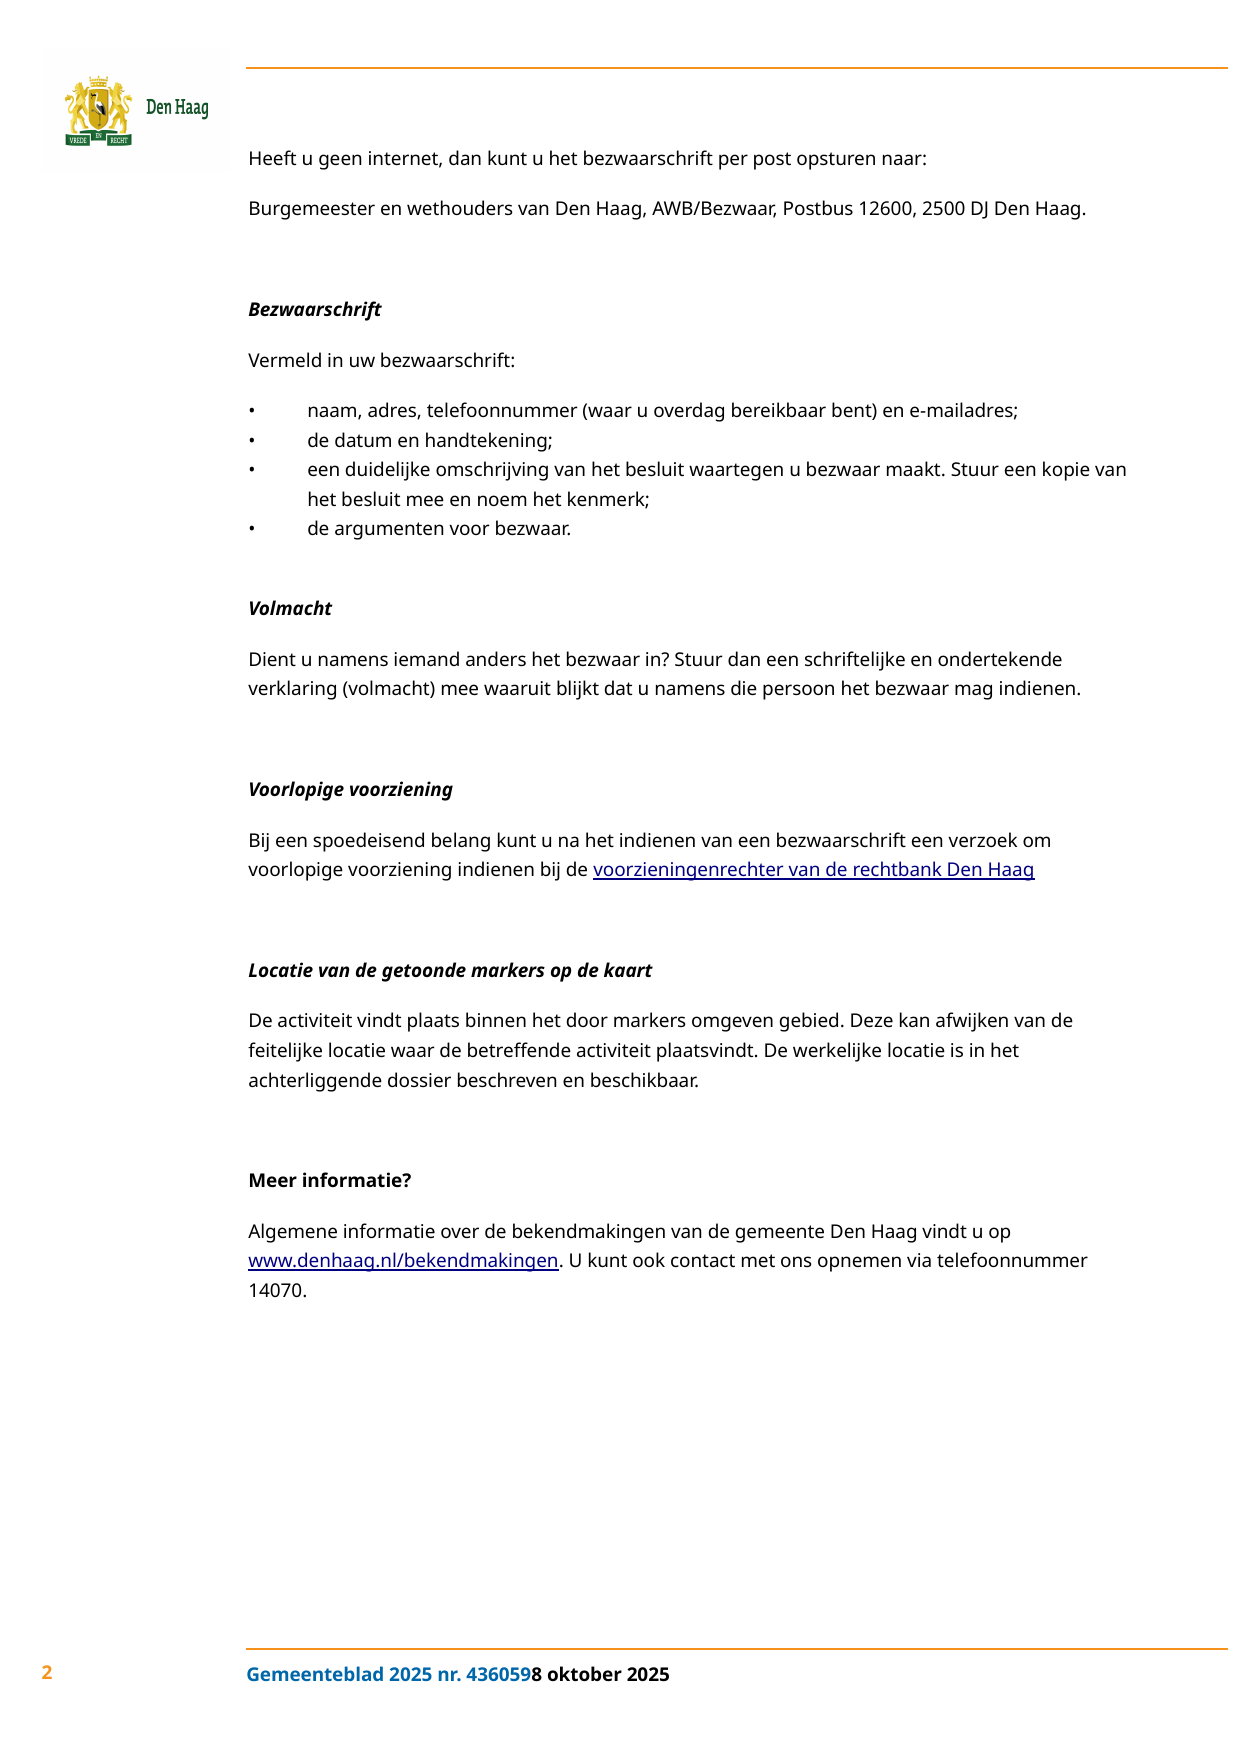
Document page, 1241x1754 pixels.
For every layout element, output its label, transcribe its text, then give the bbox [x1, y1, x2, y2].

text Meer informatie? [248, 1168, 1152, 1193]
text Heeft u geen internet, dan kunt u het bezwaarschrift per post opsturen naar: [248, 145, 1152, 171]
list een duidelijke omschrijving van het besluit waartegen u bezwaar maakt. Stuur een kopie van het besluit mee en noem het kenmerk; [248, 456, 1152, 512]
text Algemene informatie over de bekendmakingen van de gemeente Den Haag vindt u op www.denhaag.nl/bekendmakingen. U kunt ook contact met ons opnemen via telefoonnummer 14070. [248, 1218, 1152, 1303]
text De activiteit vindt plaats binnen het door markers omgeven gebied. Deze kan afwijken van de feitelijke locatie waar de betreffende activiteit plaatsvindt. De werkelijke locatie is in het achterliggende dossier beschreven en beschikbaar. [248, 1008, 1152, 1093]
text Volmacht [248, 596, 1152, 621]
text Locatie van de getoonde markers op de kaart [248, 957, 1152, 983]
list de datum en handtekening; [248, 427, 1152, 453]
text Bij een spoedeisend belang kunt u na het indienen van een bezwaarschrift een verzoek om voorlopige voorziening indienen bij de voorzieningenrechter van de rechtbank Den Haag [248, 827, 1152, 882]
text Burgemeester en wethouders van Den Haag, AWB/Bezwaar, Postbus 12600, 2500 DJ Den Haag. [248, 196, 1152, 221]
text Voorlopige voorziening [248, 776, 1152, 802]
text Dient u namens iemand anders het bezwaar in? Stuur dan een schriftelijke en ondertekende verklaring (volmacht) mee waaruit blijkt dat u namens die persoon het bezwaar mag indienen. [248, 646, 1152, 701]
list naam, adres, telefoonnummer (waar u overdag bereikbaar bent) en e-mailadres; [248, 397, 1152, 423]
text Bezwaarschrift [248, 296, 1152, 322]
picture [41, 47, 231, 172]
text Vermeld in uw bezwaarschrift: [248, 347, 1152, 373]
list de argumenten voor bezwaar. [248, 516, 1152, 541]
